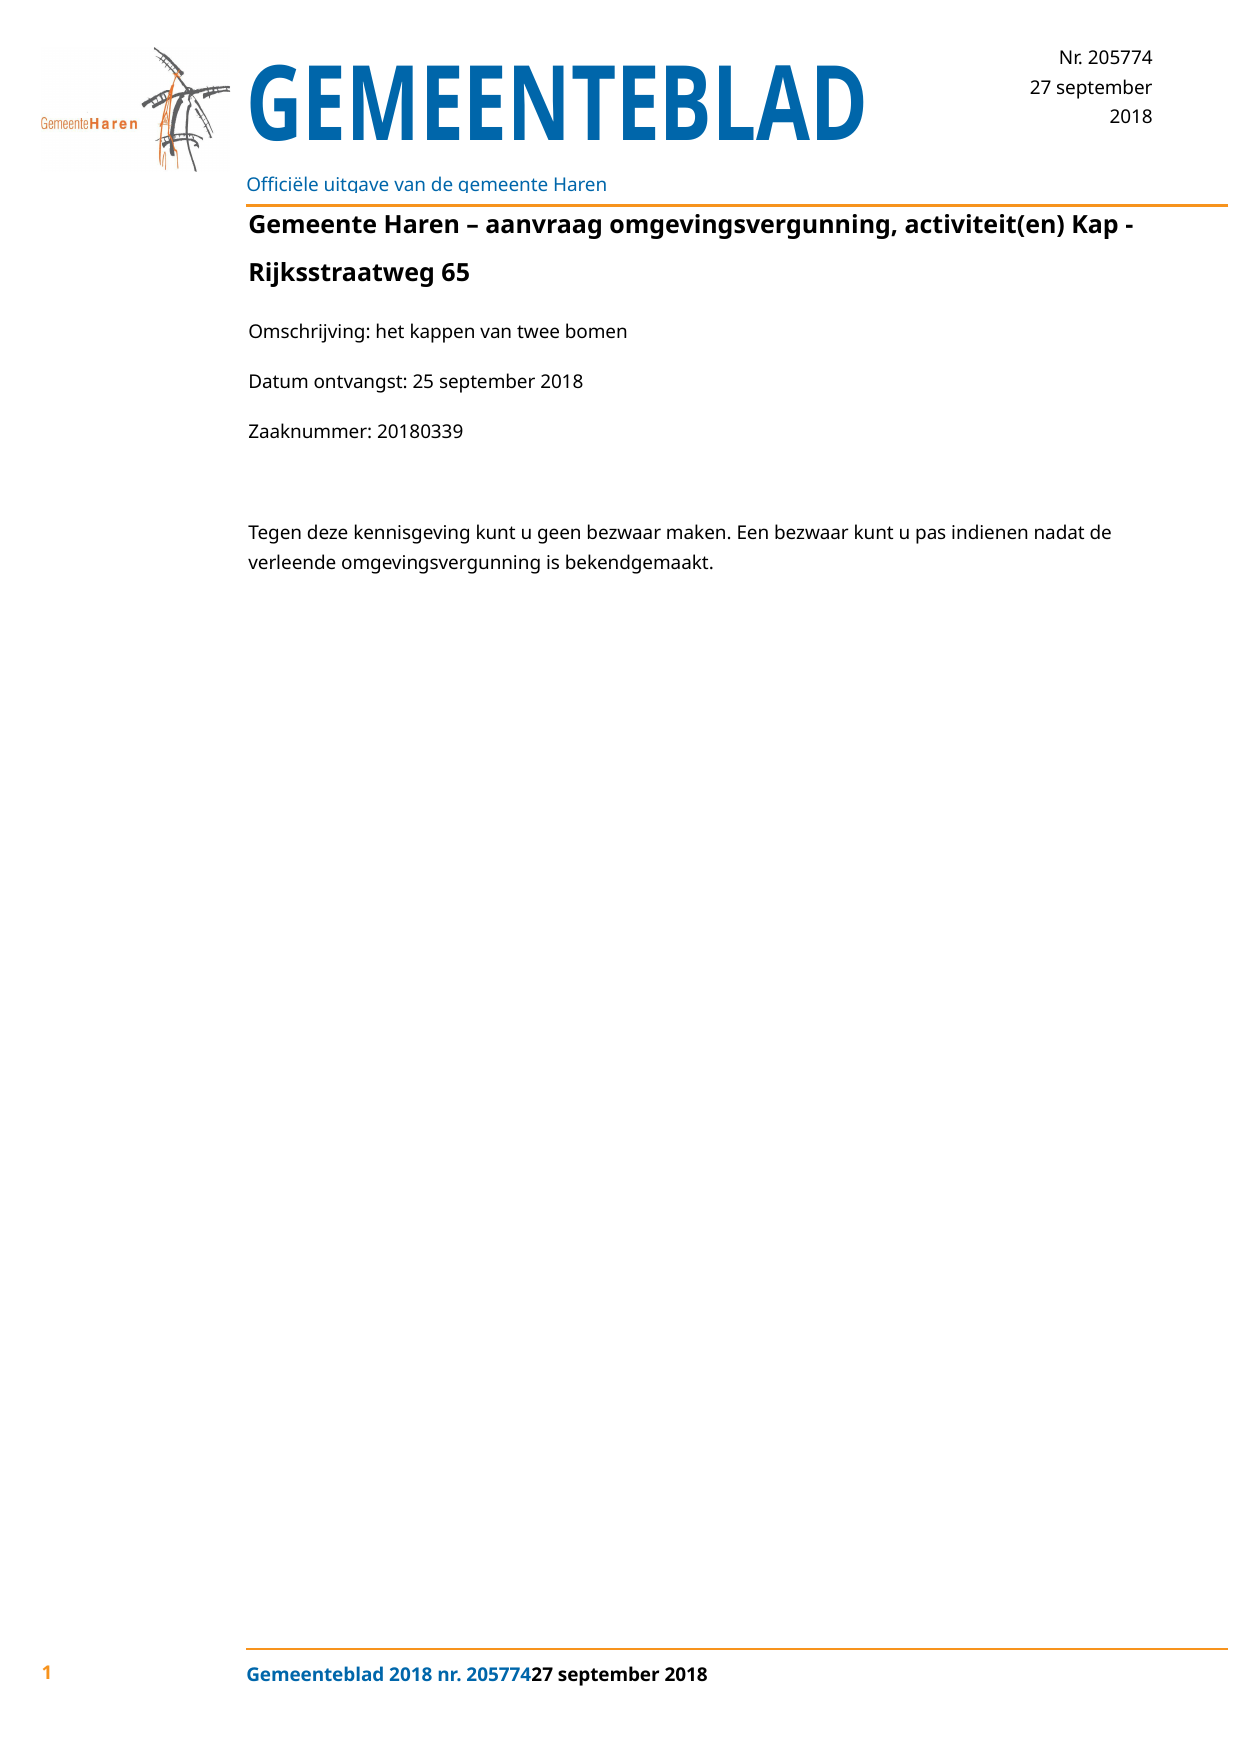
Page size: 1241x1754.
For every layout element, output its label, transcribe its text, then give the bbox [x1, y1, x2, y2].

text Tegen deze kennisgeving kunt u geen bezwaar maken. Een bezwaar kunt u pas indienen nadat de verleende omgevingsvergunning is bekendgemaakt. [248, 519, 1152, 575]
text Datum ontvangst: 25 september 2018 [248, 368, 1152, 394]
text Zaaknummer: 20180339 [248, 419, 1152, 444]
picture [41, 47, 231, 172]
text Omschrijving: het kappen van twee bomen [248, 318, 1152, 344]
text Gemeente Haren – aanvraag omgevingsvergunning, activiteit(en) Kap - Rijksstraatweg 65 [248, 207, 1152, 288]
